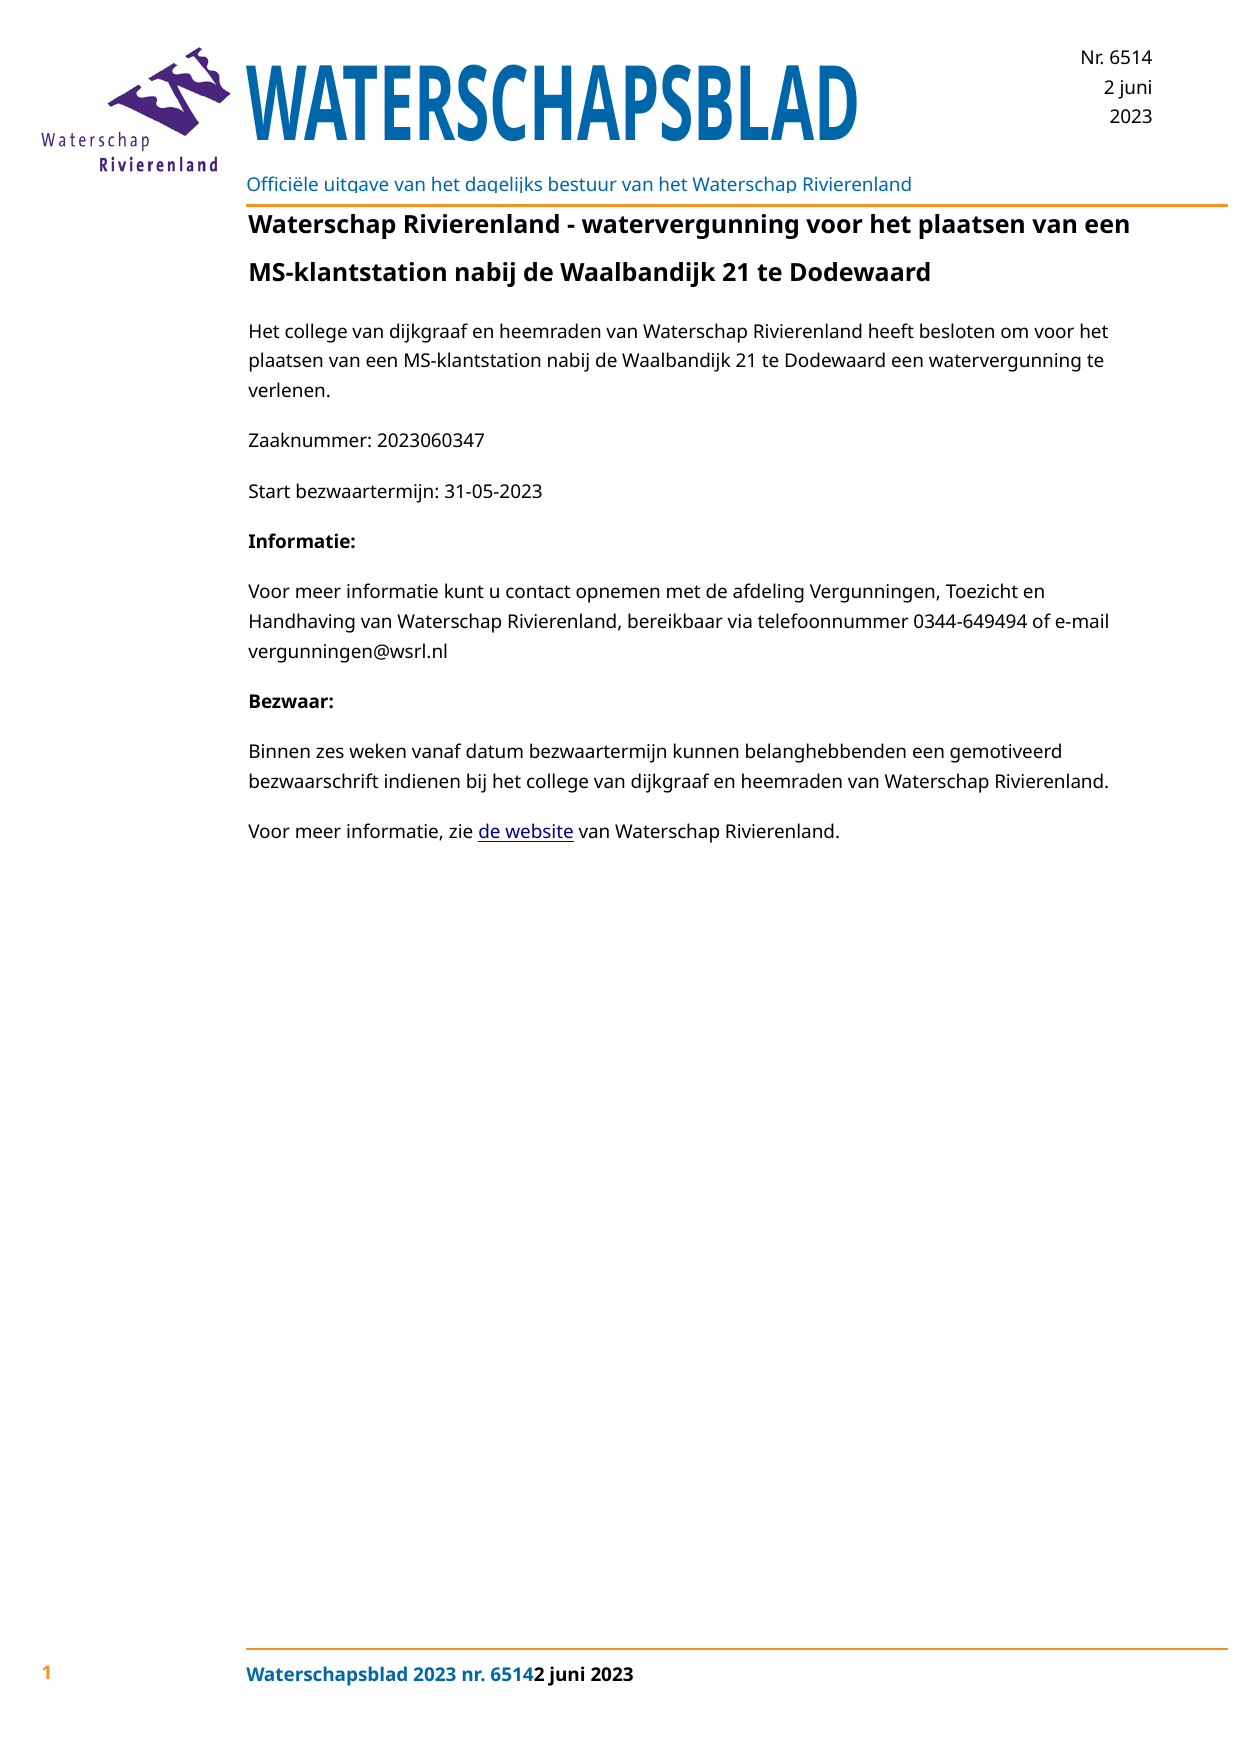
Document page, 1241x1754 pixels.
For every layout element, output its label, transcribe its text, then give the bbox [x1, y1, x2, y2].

text Zaaknummer: 2023060347 [248, 427, 1152, 453]
text Voor meer informatie kunt u contact opnemen met de afdeling Vergunningen, Toezicht en Handhaving van Waterschap Rivierenland, bereikbaar via telefoonnummer 0344-649494 of e-mail vergunningen@wsrl.nl [248, 579, 1152, 664]
text Start bezwaartermijn: 31-05-2023 [248, 478, 1152, 504]
text Informatie: [248, 528, 1152, 554]
text Voor meer informatie, zie de website van Waterschap Rivierenland. [248, 819, 1152, 844]
text Bezwaar: [248, 688, 1152, 714]
text Het college van dijkgraaf en heemraden van Waterschap Rivierenland heeft besloten om voor het plaatsen van een MS-klantstation nabij de Waalbandijk 21 te Dodewaard een watervergunning te verlenen. [248, 318, 1152, 403]
picture [41, 47, 231, 172]
text Waterschap Rivierenland - watervergunning voor het plaatsen van een MS-klantstation nabij de Waalbandijk 21 te Dodewaard [248, 207, 1152, 288]
text Binnen zes weken vanaf datum bezwaartermijn kunnen belanghebbenden een gemotiveerd bezwaarschrift indienen bij het college van dijkgraaf en heemraden van Waterschap Rivierenland. [248, 739, 1152, 794]
